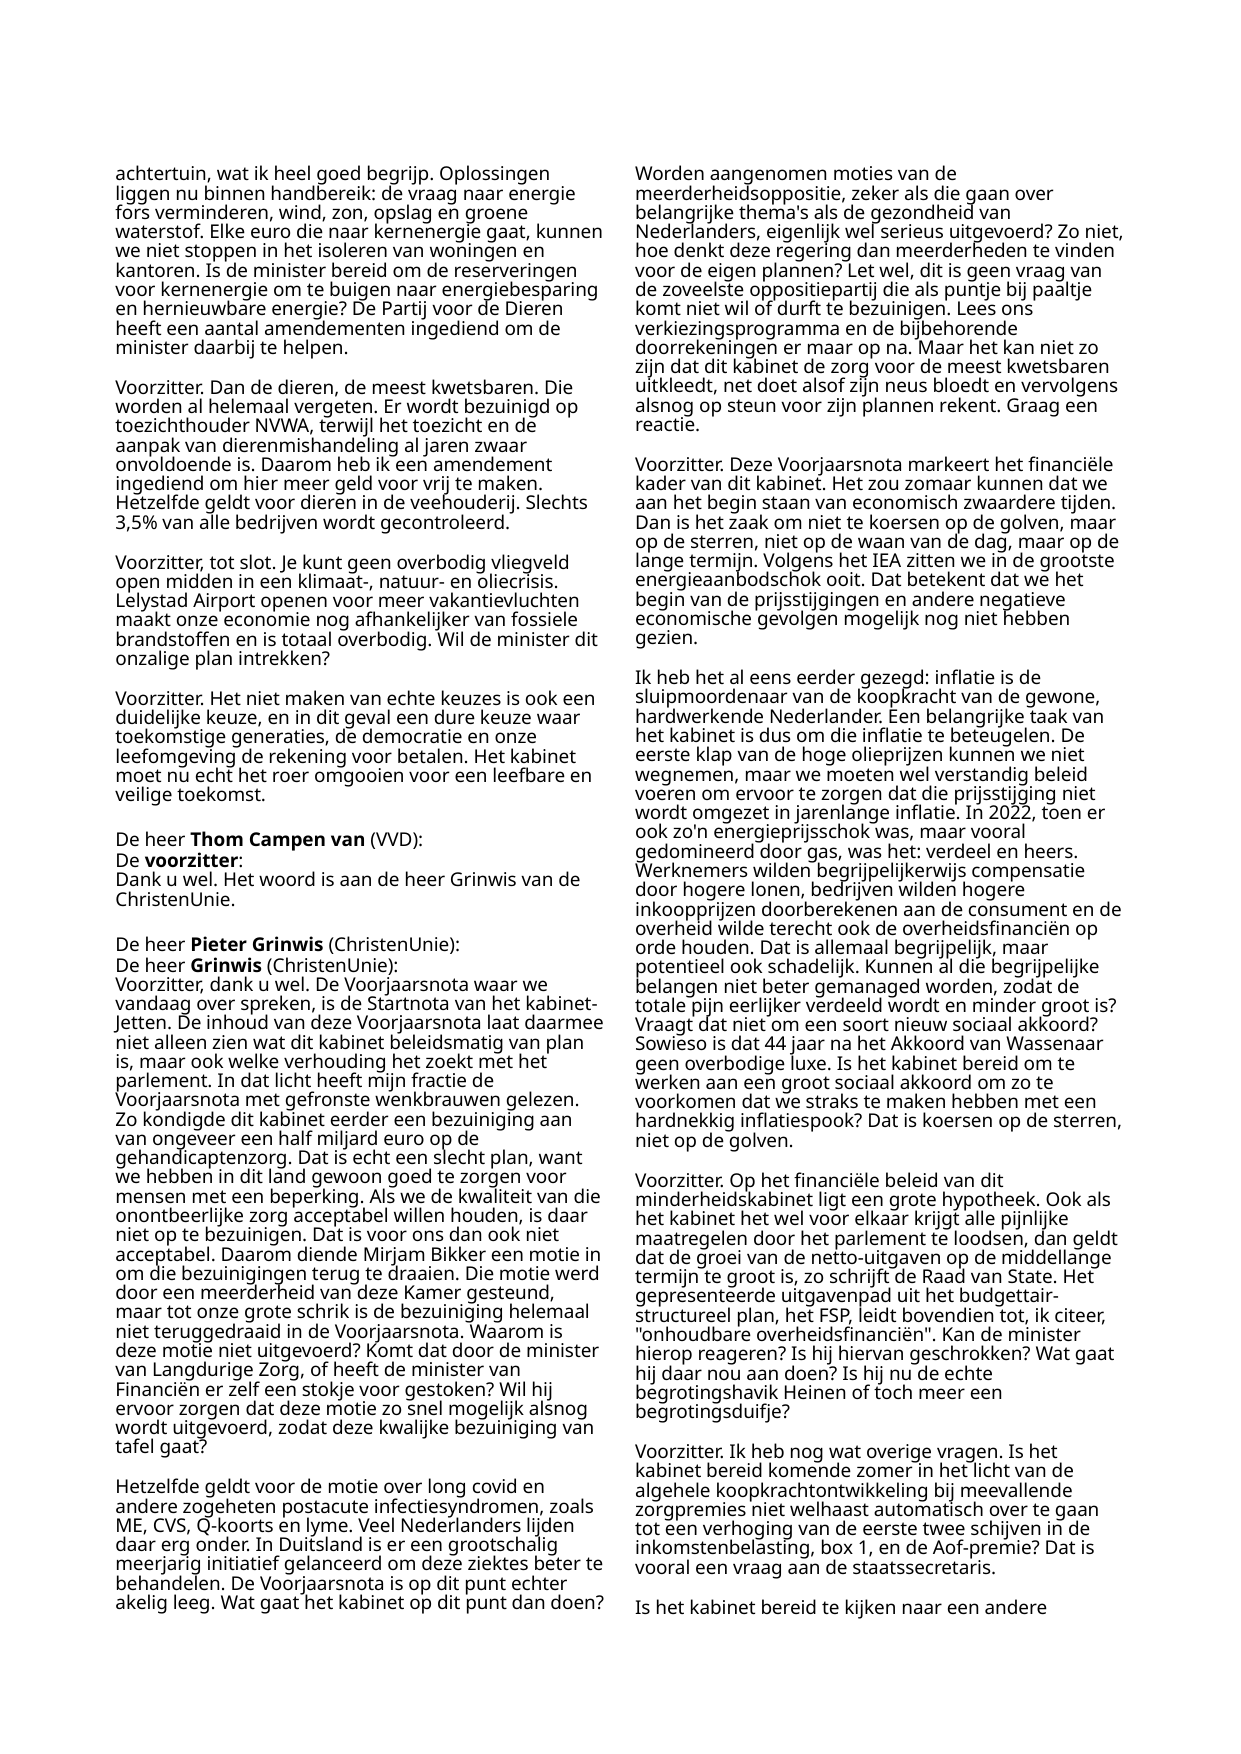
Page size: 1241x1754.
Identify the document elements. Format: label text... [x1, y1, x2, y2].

text Voorzitter. Dan de dieren, de meest kwetsbaren. Die worden al helemaal vergeten. Er wordt bezuinigd op toezichthouder NVWA, terwijl het toezicht en de aanpak van dierenmishandeling al jaren zwaar onvoldoende is. Daarom heb ik een amendement ingediend om hier meer geld voor vrij te maken. Hetzelfde geldt voor dieren in de veehouderij. Slechts 3,5% van alle bedrijven wordt gecontroleerd. [115, 379, 605, 533]
text De heer Grinwis (ChristenUnie): [115, 957, 605, 976]
text Voorzitter. Deze Voorjaarsnota markeert het financiële kader van dit kabinet. Het zou zomaar kunnen dat we aan het begin staan van economisch zwaardere tijden. Dan is het zaak om niet te koersen op de golven, maar op de sterren, niet op de waan van de dag, maar op de lange termijn. Volgens het IEA zitten we in de grootste energieaanbodschok ooit. Dat betekent dat we het begin van de prijsstijgingen en andere negatieve economische gevolgen mogelijk nog niet hebben gezien. [635, 456, 1125, 648]
text Is het kabinet bereid te kijken naar een andere [635, 1599, 1125, 1618]
text achtertuin, wat ik heel goed begrijp. Oplossingen liggen nu binnen handbereik: de vraag naar energie fors verminderen, wind, zon, opslag en groene waterstof. Elke euro die naar kernenergie gaat, kunnen we niet stoppen in het isoleren van woningen en kantoren. Is de minister bereid om de reserveringen voor kernenergie om te buigen naar energiebesparing en hernieuwbare energie? De Partij voor de Dieren heeft een aantal amendementen ingediend om de minister daarbij te helpen. [115, 165, 605, 358]
text Dank u wel. Het woord is aan de heer Grinwis van de ChristenUnie. [115, 871, 605, 910]
text De heer Thom Campen van (VVD): [115, 826, 605, 852]
text Voorzitter. Het niet maken van echte keuzes is ook een duidelijke keuze, en in dit geval een dure keuze waar toekomstige generaties, de democratie en onze leefomgeving de rekening voor betalen. Het kabinet moet nu echt het roer omgooien voor een leefbare en veilige toekomst. [115, 690, 605, 806]
text De heer Pieter Grinwis (ChristenUnie): [115, 931, 605, 957]
text Voorzitter, dank u wel. De Voorjaarsnota waar we vandaag over spreken, is de Startnota van het kabinet-Jetten. De inhoud van deze Voorjaarsnota laat daarmee niet alleen zien wat dit kabinet beleidsmatig van plan is, maar ook welke verhouding het zoekt met het parlement. In dat licht heeft mijn fractie de Voorjaarsnota met gefronste wenkbrauwen gelezen. Zo kondigde dit kabinet eerder een bezuiniging aan van ongeveer een half miljard euro op de gehandicaptenzorg. Dat is echt een slecht plan, want we hebben in dit land gewoon goed te zorgen voor mensen met een beperking. Als we de kwaliteit van die onontbeerlijke zorg acceptabel willen houden, is daar niet op te bezuinigen. Dat is voor ons dan ook niet acceptabel. Daarom diende Mirjam Bikker een motie in om die bezuinigingen terug te draaien. Die motie werd door een meerderheid van deze Kamer gesteund, maar tot onze grote schrik is de bezuiniging helemaal niet teruggedraaid in de Voorjaarsnota. Waarom is deze motie niet uitgevoerd? Komt dat door de minister van Langdurige Zorg, of heeft de minister van Financiën er zelf een stokje voor gestoken? Wil hij ervoor zorgen dat deze motie zo snel mogelijk alsnog wordt uitgevoerd, zodat deze kwalijke bezuiniging van tafel gaat? [115, 976, 605, 1458]
text De voorzitter: [115, 852, 605, 871]
text Ik heb het al eens eerder gezegd: inflatie is de sluipmoordenaar van de koopkracht van de gewone, hardwerkende Nederlander. Een belangrijke taak van het kabinet is dus om die inflatie te beteugelen. De eerste klap van de hoge olieprijzen kunnen we niet wegnemen, maar we moeten wel verstandig beleid voeren om ervoor te zorgen dat die prijsstijging niet wordt omgezet in jarenlange inflatie. In 2022, toen er ook zo'n energieprijsschok was, maar vooral gedomineerd door gas, was het: verdeel en heers. Werknemers wilden begrijpelijkerwijs compensatie door hogere lonen, bedrijven wilden hogere inkoopprijzen doorberekenen aan de consument en de overheid wilde terecht ook de overheidsfinanciën op orde houden. Dat is allemaal begrijpelijk, maar potentieel ook schadelijk. Kunnen al die begrijpelijke belangen niet beter gemanaged worden, zodat de totale pijn eerlijker verdeeld wordt en minder groot is? Vraagt dat niet om een soort nieuw sociaal akkoord? Sowieso is dat 44 jaar na het Akkoord van Wassenaar geen overbodige luxe. Is het kabinet bereid om te werken aan een groot sociaal akkoord om zo te voorkomen dat we straks te maken hebben met een hardnekkig inflatiespook? Dat is koersen op de sterren, niet op de golven. [635, 669, 1125, 1151]
text Voorzitter. Op het financiële beleid van dit minderheidskabinet ligt een grote hypotheek. Ook als het kabinet het wel voor elkaar krijgt alle pijnlijke maatregelen door het parlement te loodsen, dan geldt dat de groei van de netto-uitgaven op de middellange termijn te groot is, zo schrijft de Raad van State. Het gepresenteerde uitgavenpad uit het budgettair-structureel plan, het FSP, leidt bovendien tot, ik citeer, "onhoudbare overheidsfinanciën". Kan de minister hierop reageren? Is hij hiervan geschrokken? Wat gaat hij daar nou aan doen? Is hij nu de echte begrotingshavik Heinen of toch meer een begrotingsduifje? [635, 1172, 1125, 1422]
text Hetzelfde geldt voor de motie over long covid en andere zogeheten postacute infectiesyndromen, zoals ME, CVS, Q-koorts en lyme. Veel Nederlanders lijden daar erg onder. In Duitsland is er een grootschalig meerjarig initiatief gelanceerd om deze ziektes beter te behandelen. De Voorjaarsnota is op dit punt echter akelig leeg. Wat gaat het kabinet op dit punt dan doen? [115, 1478, 605, 1613]
text Worden aangenomen moties van de meerderheidsoppositie, zeker als die gaan over belangrijke thema's als de gezondheid van Nederlanders, eigenlijk wel serieus uitgevoerd? Zo niet, hoe denkt deze regering dan meerderheden te vinden voor de eigen plannen? Let wel, dit is geen vraag van de zoveelste oppositiepartij die als puntje bij paaltje komt niet wil of durft te bezuinigen. Lees ons verkiezingsprogramma en de bijbehorende doorrekeningen er maar op na. Maar het kan niet zo zijn dat dit kabinet de zorg voor de meest kwetsbaren uitkleedt, net doet alsof zijn neus bloedt en vervolgens alsnog op steun voor zijn plannen rekent. Graag een reactie. [635, 165, 1125, 435]
text Voorzitter, tot slot. Je kunt geen overbodig vliegveld open midden in een klimaat-, natuur- en oliecrisis. Lelystad Airport openen voor meer vakantievluchten maakt onze economie nog afhankelijker van fossiele brandstoffen en is totaal overbodig. Wil de minister dit onzalige plan intrekken? [115, 554, 605, 669]
text Voorzitter. Ik heb nog wat overige vragen. Is het kabinet bereid komende zomer in het licht van de algehele koopkrachtontwikkeling bij meevallende zorgpremies niet welhaast automatisch over te gaan tot een verhoging van de eerste twee schijven in de inkomstenbelasting, box 1, en de Aof-premie? Dat is vooral een vraag aan de staatssecretaris. [635, 1443, 1125, 1578]
